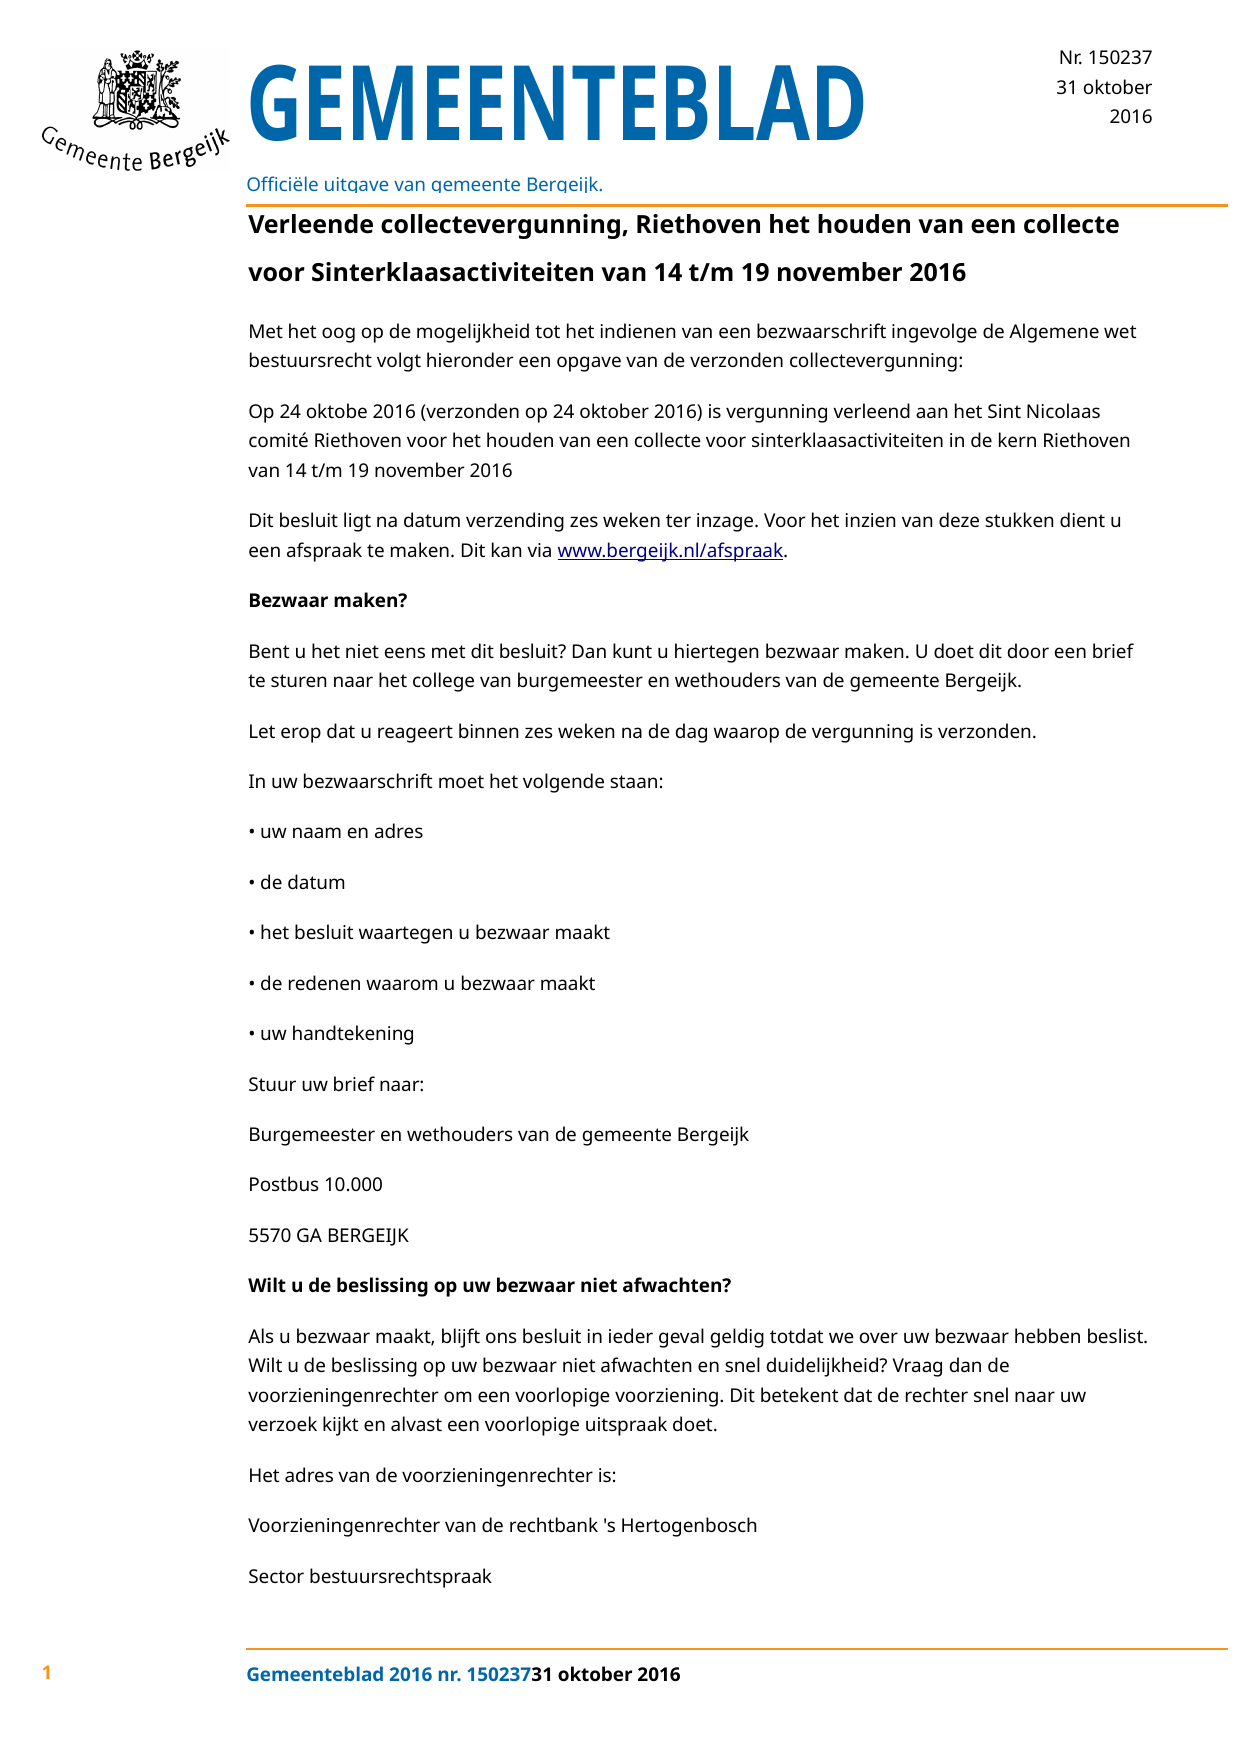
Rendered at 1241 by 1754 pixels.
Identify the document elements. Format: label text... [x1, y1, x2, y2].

text Bent u het niet eens met dit besluit? Dan kunt u hiertegen bezwaar maken. U doet dit door een brief te sturen naar het college van burgemeester en wethouders van de gemeente Bergeijk. [248, 638, 1152, 693]
text Postbus 10.000 [248, 1172, 1152, 1197]
text • de datum [248, 869, 1152, 895]
text • de redenen waarom u bezwaar maakt [248, 970, 1152, 996]
text • uw handtekening [248, 1020, 1152, 1046]
text Bezwaar maken? [248, 587, 1152, 613]
text In uw bezwaarschrift moet het volgende staan: [248, 768, 1152, 794]
text Voorzieningenrechter van de rechtbank 's Hertogenbosch [248, 1512, 1152, 1538]
text Stuur uw brief naar: [248, 1071, 1152, 1097]
text Als u bezwaar maakt, blijft ons besluit in ieder geval geldig totdat we over uw bezwaar hebben beslist. Wilt u de beslissing op uw bezwaar niet afwachten en snel duidelijkheid? Vraag dan de voorzieningenrechter om een voorlopige voorziening. Dit betekent dat de rechter snel naar uw verzoek kijkt en alvast een voorlopige uitspraak doet. [248, 1323, 1152, 1437]
text Let erop dat u reageert binnen zes weken na de dag waarop de vergunning is verzonden. [248, 718, 1152, 744]
picture [41, 47, 231, 172]
text Burgemeester en wethouders van de gemeente Bergeijk [248, 1121, 1152, 1147]
text Sector bestuursrechtspraak [248, 1563, 1152, 1589]
text Het adres van de voorzieningenrechter is: [248, 1462, 1152, 1488]
text 5570 GA BERGEIJK [248, 1222, 1152, 1248]
text Wilt u de beslissing op uw bezwaar niet afwachten? [248, 1272, 1152, 1298]
text • het besluit waartegen u bezwaar maakt [248, 919, 1152, 945]
text Verleende collectevergunning, Riethoven het houden van een collecte voor Sinterklaasactiviteiten van 14 t/m 19 november 2016 [248, 207, 1152, 288]
text Op 24 oktobe 2016 (verzonden op 24 oktober 2016) is vergunning verleend aan het Sint Nicolaas comité Riethoven voor het houden van een collecte voor sinterklaasactiviteiten in de kern Riethoven van 14 t/m 19 november 2016 [248, 398, 1152, 483]
text Met het oog op de mogelijkheid tot het indienen van een bezwaarschrift ingevolge de Algemene wet bestuursrecht volgt hieronder een opgave van de verzonden collectevergunning: [248, 318, 1152, 373]
text Dit besluit ligt na datum verzending zes weken ter inzage. Voor het inzien van deze stukken dient u een afspraak te maken. Dit kan via www.bergeijk.nl/afspraak. [248, 507, 1152, 563]
text • uw naam en adres [248, 819, 1152, 844]
